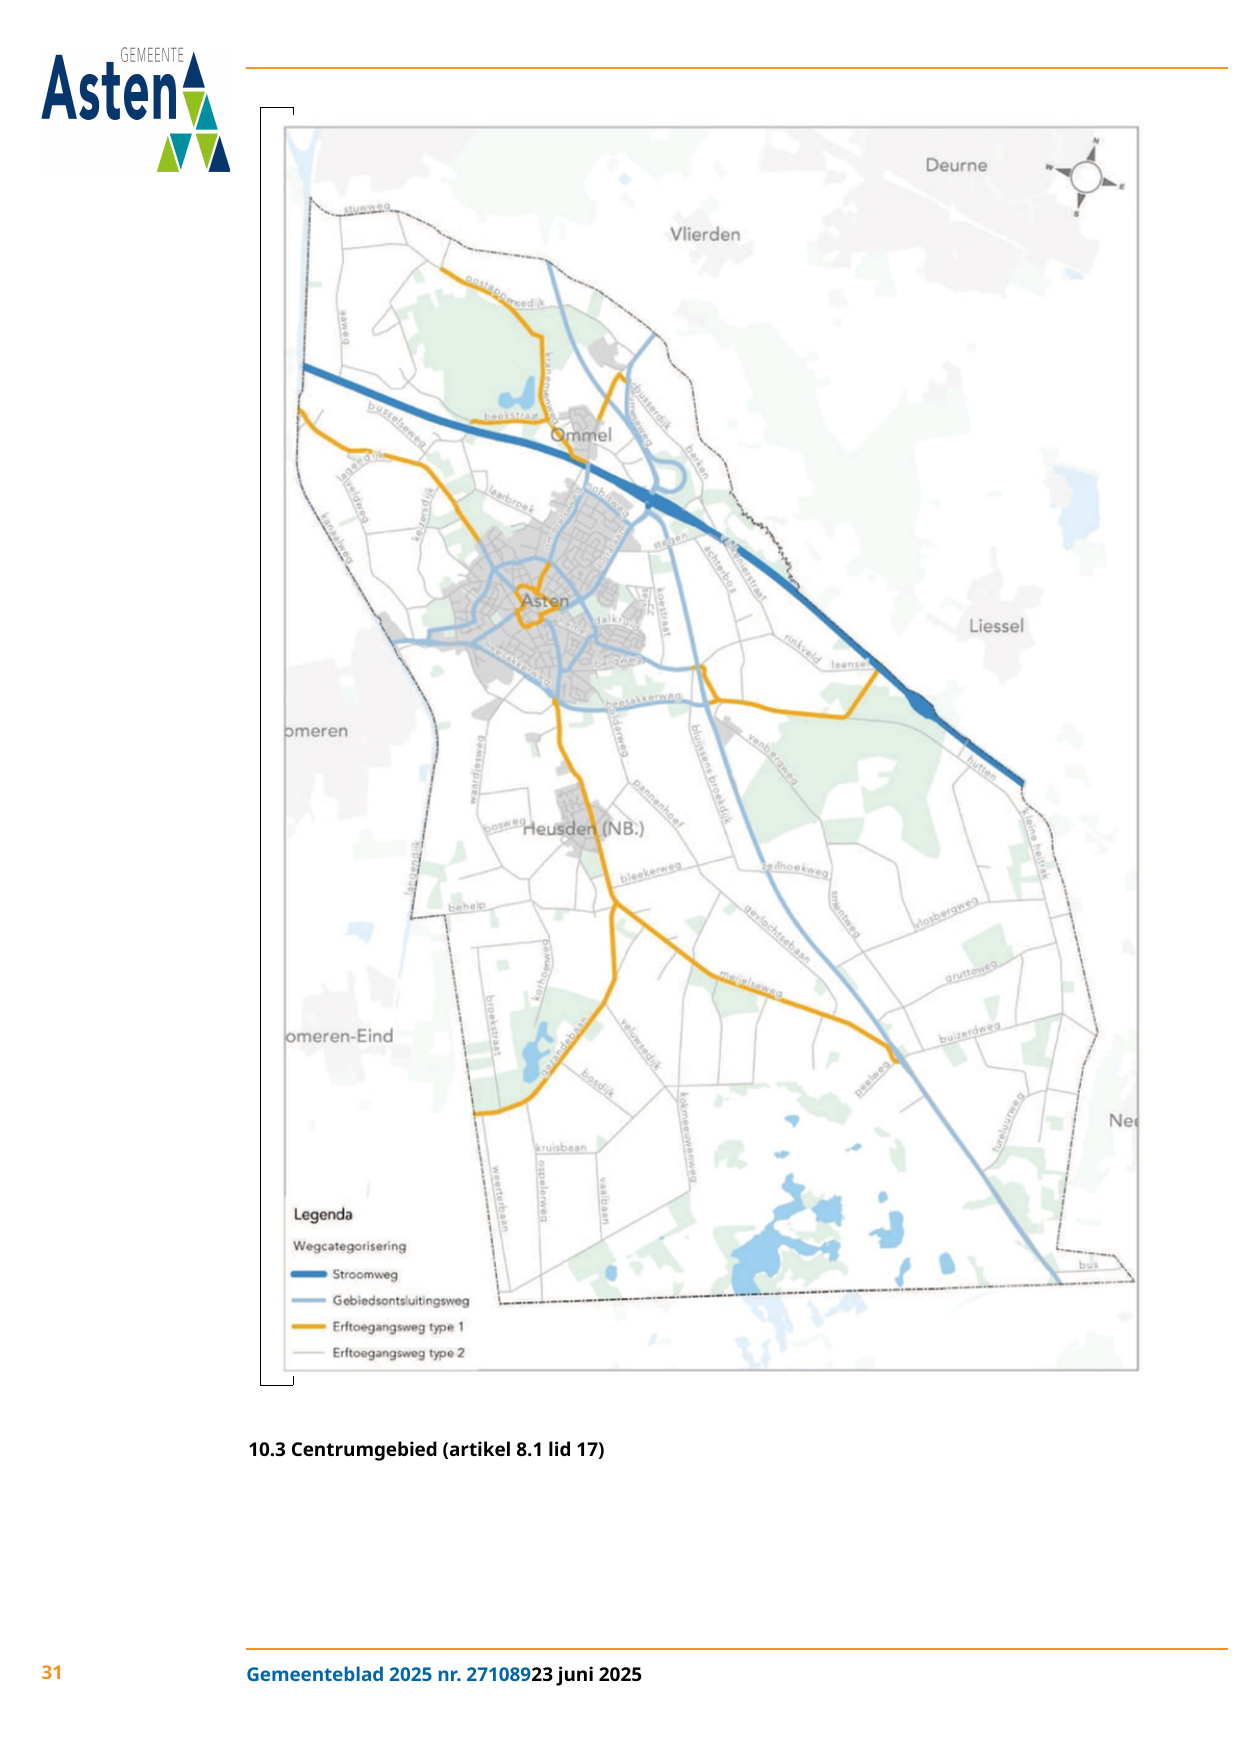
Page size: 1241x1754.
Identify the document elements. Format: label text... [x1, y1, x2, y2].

picture [41, 47, 231, 172]
text 10.3 Centrumgebied (artikel 8.1 lid 17) [248, 1436, 1152, 1461]
picture [268, 115, 1155, 1376]
